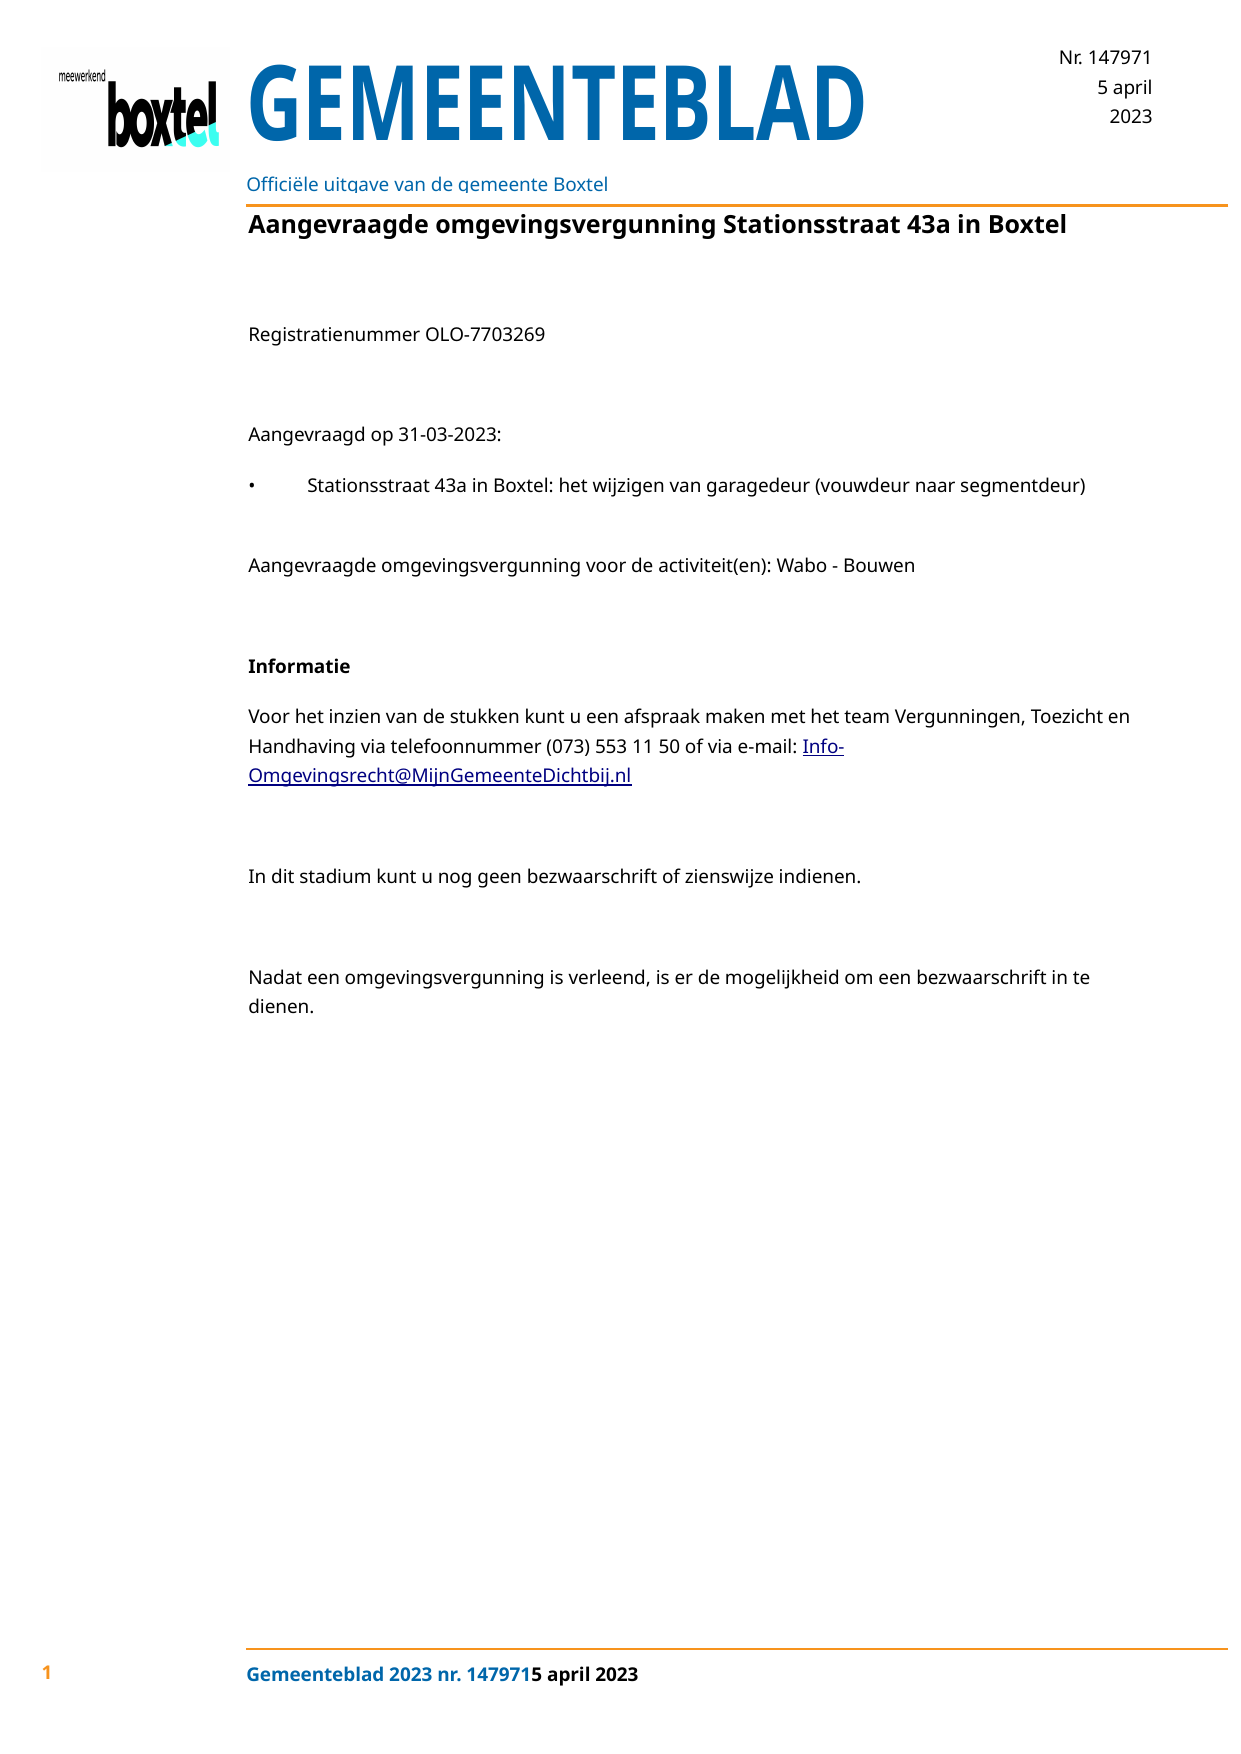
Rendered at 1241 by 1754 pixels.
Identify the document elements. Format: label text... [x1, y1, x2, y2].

text Aangevraagde omgevingsvergunning Stationsstraat 43a in Boxtel [248, 207, 1152, 241]
text Voor het inzien van de stukken kunt u een afspraak maken met het team Vergunningen, Toezicht en Handhaving via telefoonnummer (073) 553 11 50 of via e-mail: Info-Omgevingsrecht@MijnGemeenteDichtbij.nl [248, 703, 1152, 788]
text Aangevraagde omgevingsvergunning voor de activiteit(en): Wabo - Bouwen [248, 552, 1152, 578]
text Aangevraagd op 31-03-2023: [248, 422, 1152, 447]
text Informatie [248, 653, 1152, 678]
text In dit stadium kunt u nog geen bezwaarschrift of zienswijze indienen. [248, 863, 1152, 889]
text Nadat een omgevingsvergunning is verleend, is er de mogelijkheid om een bezwaarschrift in te dienen. [248, 964, 1152, 1019]
list Stationsstraat 43a in Boxtel: het wijzigen van garagedeur (vouwdeur naar segmentdeur) [248, 472, 1152, 498]
text Registratienummer OLO-7703269 [248, 321, 1152, 346]
picture [41, 47, 231, 172]
